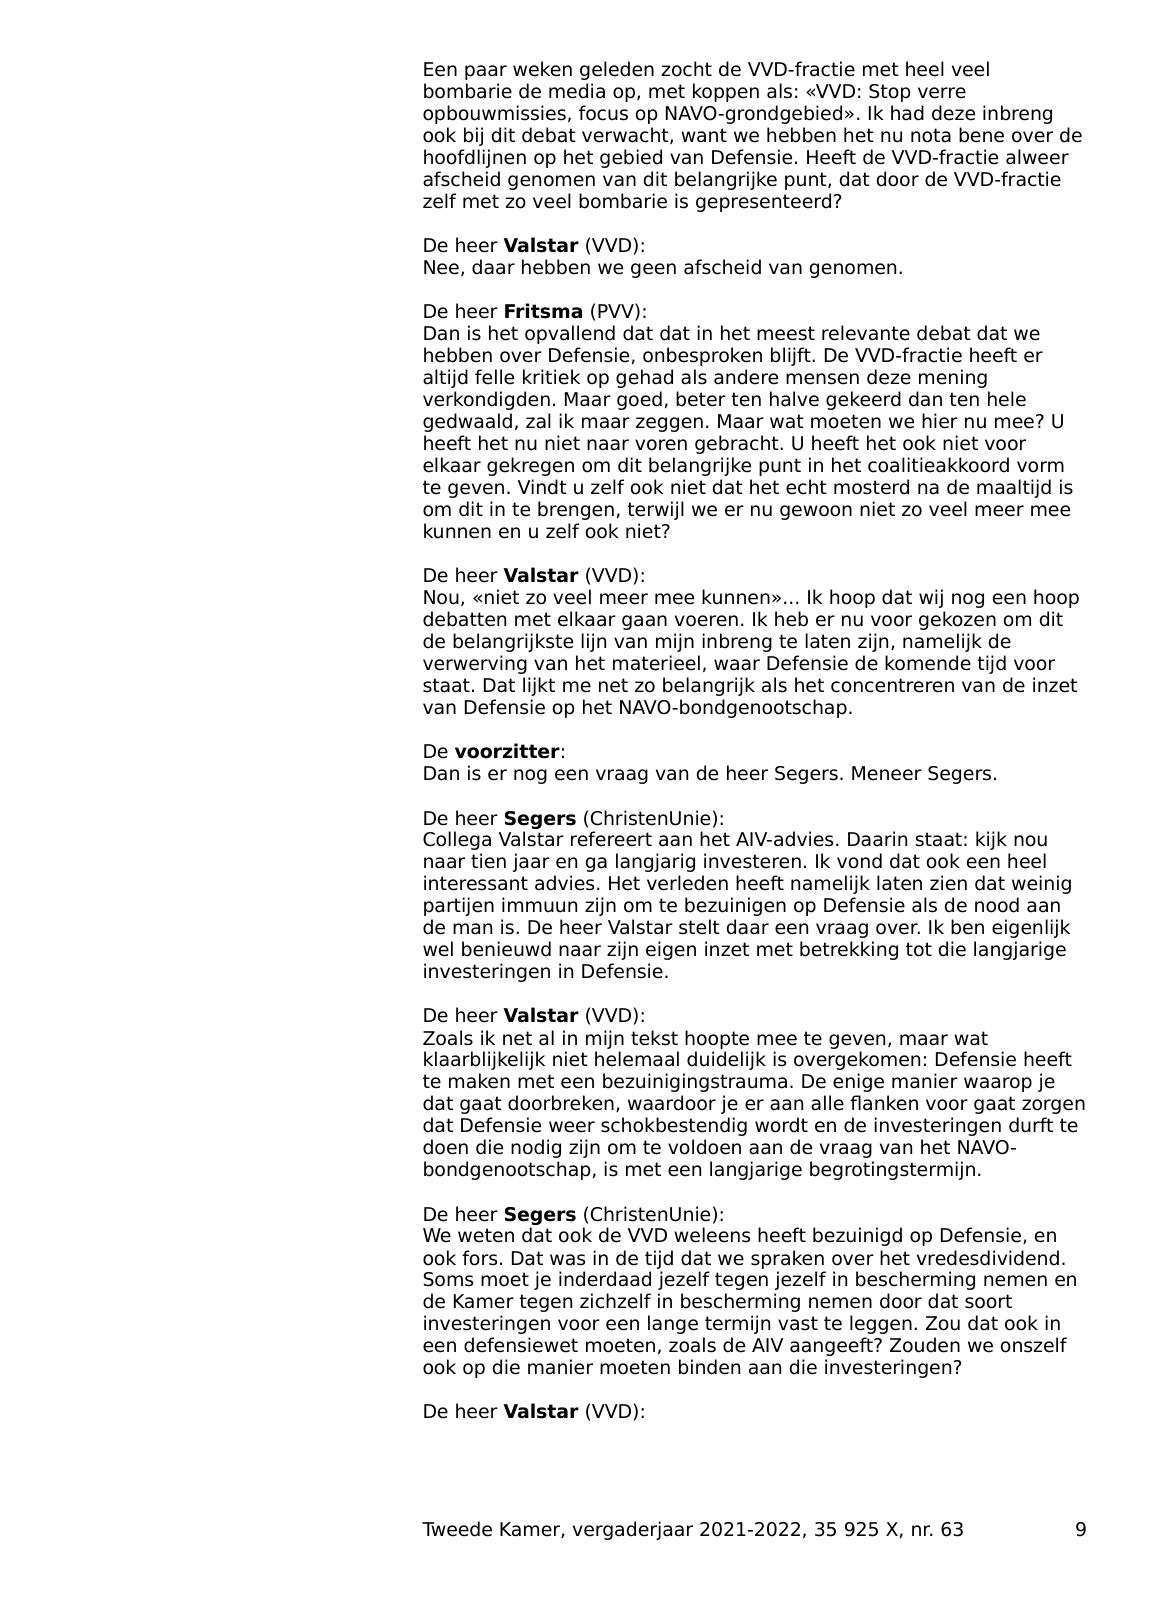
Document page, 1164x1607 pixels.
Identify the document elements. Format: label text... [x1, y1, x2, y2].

text We weten dat ook de VVD weleens heeft bezuinigd op Defensie, en ook fors. Dat was in de tijd dat we spraken over het vredesdividend. Soms moet je inderdaad jezelf tegen jezelf in bescherming nemen en de Kamer tegen zichzelf in bescherming nemen door dat soort investeringen voor een lange termijn vast te leggen. Zou dat ook in een defensiewet moeten, zoals de AIV aangeeft? Zouden we onszelf ook op die manier moeten binden aan die investeringen? [422, 1225, 1087, 1379]
text Nou, «niet zo veel meer mee kunnen»... Ik hoop dat wij nog een hoop debatten met elkaar gaan voeren. Ik heb er nu voor gekozen om dit de belangrijkste lijn van mijn inbreng te laten zijn, namelijk de verwerving van het materieel, waar Defensie de komende tijd voor staat. Dat lijkt me net zo belangrijk als het concentreren van de inzet van Defensie op het NAVO-bondgenootschap. [422, 587, 1087, 719]
text Nee, daar hebben we geen afscheid van genomen. [422, 257, 1087, 279]
text De heer Valstar (VVD): [422, 1401, 1087, 1423]
text De heer Segers (ChristenUnie): [422, 1203, 1087, 1225]
text Zoals ik net al in mijn tekst hoopte mee te geven, maar wat klaarblijkelijk niet helemaal duidelijk is overgekomen: Defensie heeft te maken met een bezuinigingstrauma. De enige manier waarop je dat gaat doorbreken, waardoor je er aan alle flanken voor gaat zorgen dat Defensie weer schokbestendig wordt en de investeringen durft te doen die nodig zijn om te voldoen aan de vraag van het NAVO-bondgenootschap, is met een langjarige begrotingstermijn. [422, 1027, 1087, 1181]
text De heer Valstar (VVD): [422, 565, 1087, 587]
text De heer Segers (ChristenUnie): [422, 807, 1087, 829]
text De voorzitter: [422, 741, 1087, 763]
text Dan is er nog een vraag van de heer Segers. Meneer Segers. [422, 763, 1087, 785]
text De heer Valstar (VVD): [422, 235, 1087, 257]
text De heer Fritsma (PVV): [422, 301, 1087, 323]
text Dan is het opvallend dat dat in het meest relevante debat dat we hebben over Defensie, onbesproken blijft. De VVD-fractie heeft er altijd felle kritiek op gehad als andere mensen deze mening verkondigden. Maar goed, beter ten halve gekeerd dan ten hele gedwaald, zal ik maar zeggen. Maar wat moeten we hier nu mee? U heeft het nu niet naar voren gebracht. U heeft het ook niet voor elkaar gekregen om dit belangrijke punt in het coalitieakkoord vorm te geven. Vindt u zelf ook niet dat het echt mosterd na de maaltijd is om dit in te brengen, terwijl we er nu gewoon niet zo veel meer mee kunnen en u zelf ook niet? [422, 323, 1087, 543]
text Een paar weken geleden zocht de VVD-fractie met heel veel bombarie de media op, met koppen als: «VVD: Stop verre opbouwmissies, focus op NAVO-grondgebied». Ik had deze inbreng ook bij dit debat verwacht, want we hebben het nu nota bene over de hoofdlijnen op het gebied van Defensie. Heeft de VVD-fractie alweer afscheid genomen van dit belangrijke punt, dat door de VVD-fractie zelf met zo veel bombarie is gepresenteerd? [422, 59, 1087, 213]
text Collega Valstar refereert aan het AIV-advies. Daarin staat: kijk nou naar tien jaar en ga langjarig investeren. Ik vond dat ook een heel interessant advies. Het verleden heeft namelijk laten zien dat weinig partijen immuun zijn om te bezuinigen op Defensie als de nood aan de man is. De heer Valstar stelt daar een vraag over. Ik ben eigenlijk wel benieuwd naar zijn eigen inzet met betrekking tot die langjarige investeringen in Defensie. [422, 829, 1087, 983]
text De heer Valstar (VVD): [422, 1005, 1087, 1027]
